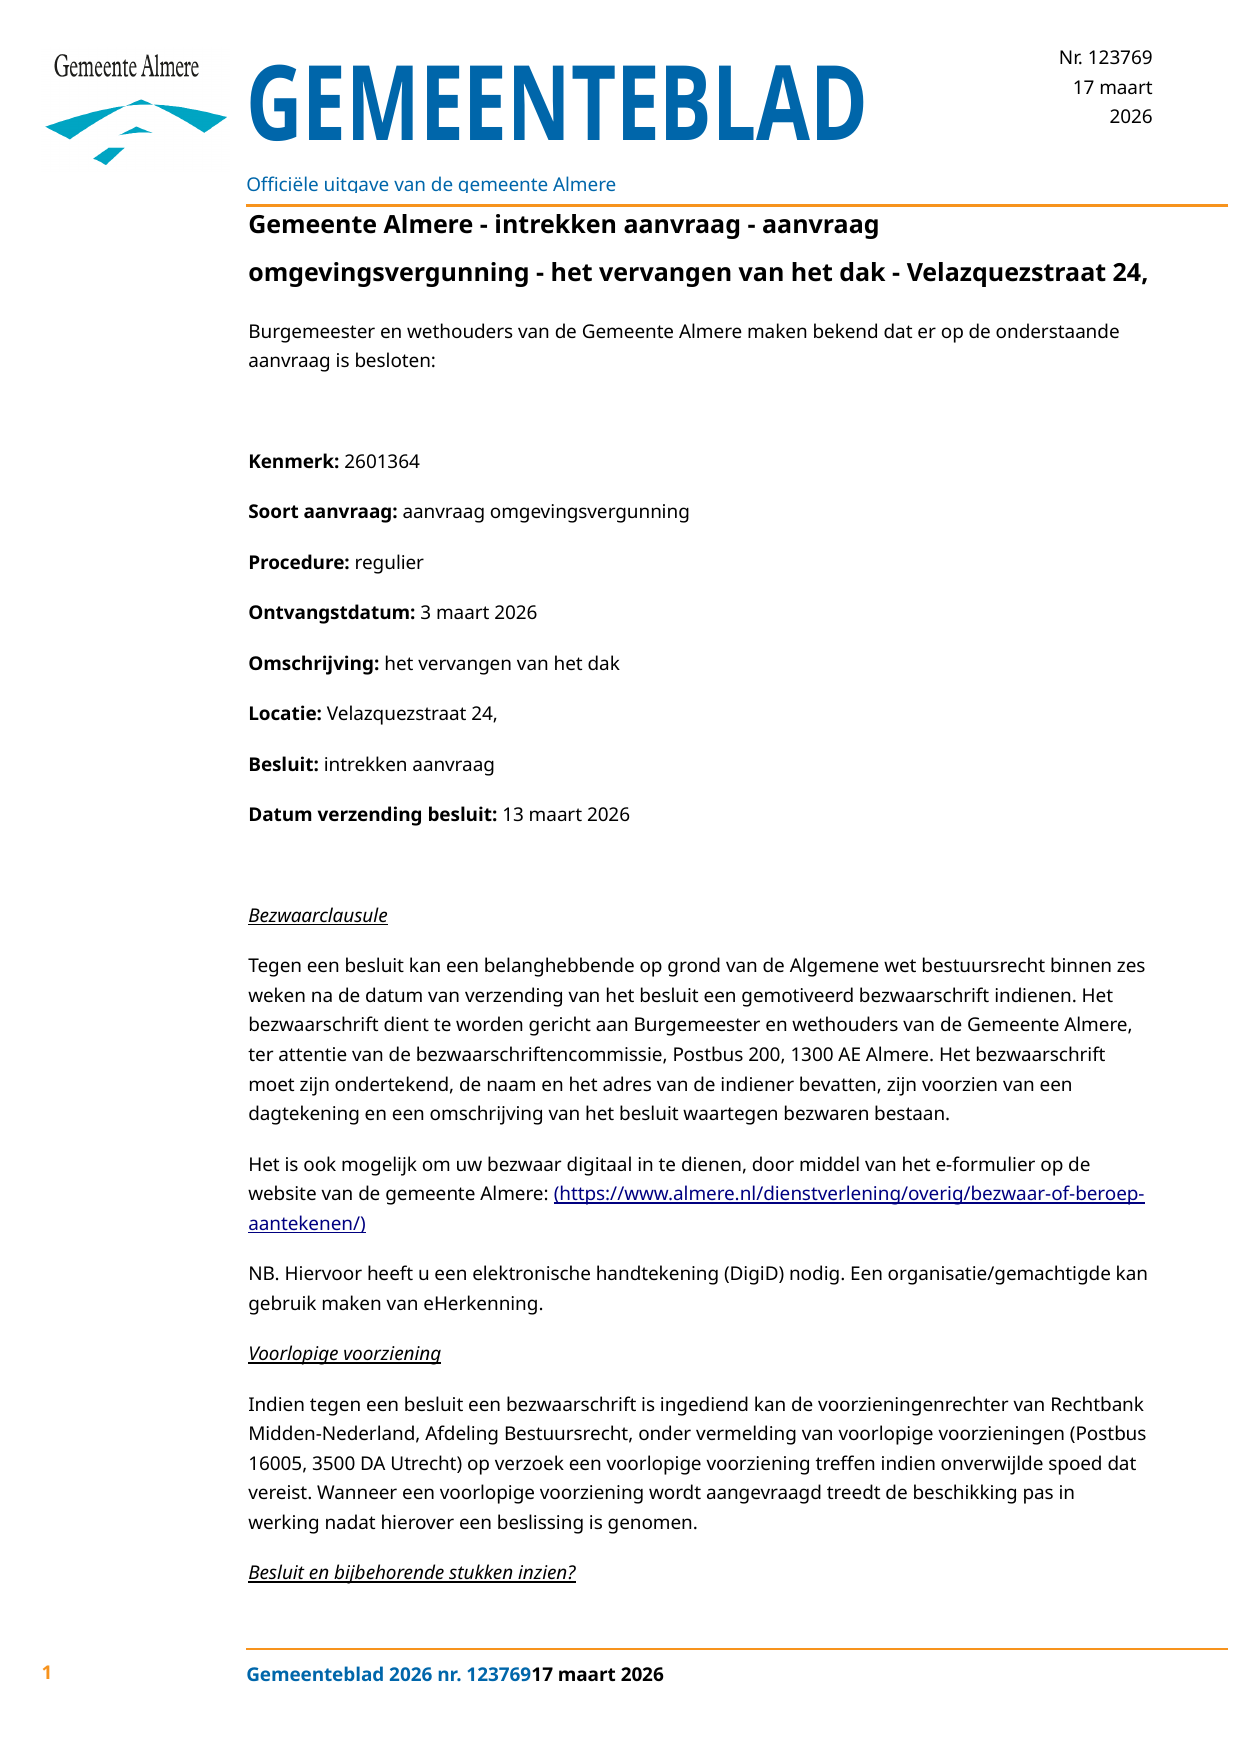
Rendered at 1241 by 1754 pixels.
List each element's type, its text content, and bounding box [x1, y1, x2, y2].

text Soort aanvraag: aanvraag omgevingsvergunning [248, 499, 1152, 524]
text Bezwaarclausule [248, 902, 1152, 928]
text Kenmerk: 2601364 [248, 448, 1152, 474]
text Procedure: regulier [248, 549, 1152, 575]
text Burgemeester en wethouders van de Gemeente Almere maken bekend dat er op de onderstaande aanvraag is besloten: [248, 318, 1152, 373]
text NB. Hiervoor heeft u een elektronische handtekening (DigiD) nodig. Een organisatie/gemachtigde kan gebruik maken van eHerkenning. [248, 1260, 1152, 1316]
text Besluit en bijbehorende stukken inzien? [248, 1559, 1152, 1585]
text Datum verzending besluit: 13 maart 2026 [248, 801, 1152, 827]
text Voorlopige voorziening [248, 1340, 1152, 1366]
picture [41, 47, 231, 172]
text Het is ook mogelijk om uw bezwaar digitaal in te dienen, door middel van het e-formulier op de website van de gemeente Almere: (https://www.almere.nl/dienstverlening/overig/bezwaar-of-beroep-aantekenen/) [248, 1151, 1152, 1236]
text Ontvangstdatum: 3 maart 2026 [248, 599, 1152, 625]
text Gemeente Almere - intrekken aanvraag - aanvraag omgevingsvergunning - het vervangen van het dak - Velazquezstraat 24, [248, 207, 1152, 288]
text Besluit: intrekken aanvraag [248, 751, 1152, 777]
text Omschrijving: het vervangen van het dak [248, 650, 1152, 676]
text Indien tegen een besluit een bezwaarschrift is ingediend kan de voorzieningenrechter van Rechtbank Midden-Nederland, Afdeling Bestuursrecht, onder vermelding van voorlopige voorzieningen (Postbus 16005, 3500 DA Utrecht) op verzoek een voorlopige voorziening treffen indien onverwijlde spoed dat vereist. Wanneer een voorlopige voorziening wordt aangevraagd treedt de beschikking pas in werking nadat hierover een beslissing is genomen. [248, 1391, 1152, 1535]
text Tegen een besluit kan een belanghebbende op grond van de Algemene wet bestuursrecht binnen zes weken na de datum van verzending van het besluit een gemotiveerd bezwaarschrift indienen. Het bezwaarschrift dient te worden gericht aan Burgemeester en wethouders van de Gemeente Almere, ter attentie van de bezwaarschriftencommissie, Postbus 200, 1300 AE Almere. Het bezwaarschrift moet zijn ondertekend, de naam en het adres van de indiener bevatten, zijn voorzien van een dagtekening en een omschrijving van het besluit waartegen bezwaren bestaan. [248, 952, 1152, 1126]
text Locatie: Velazquezstraat 24, [248, 700, 1152, 726]
